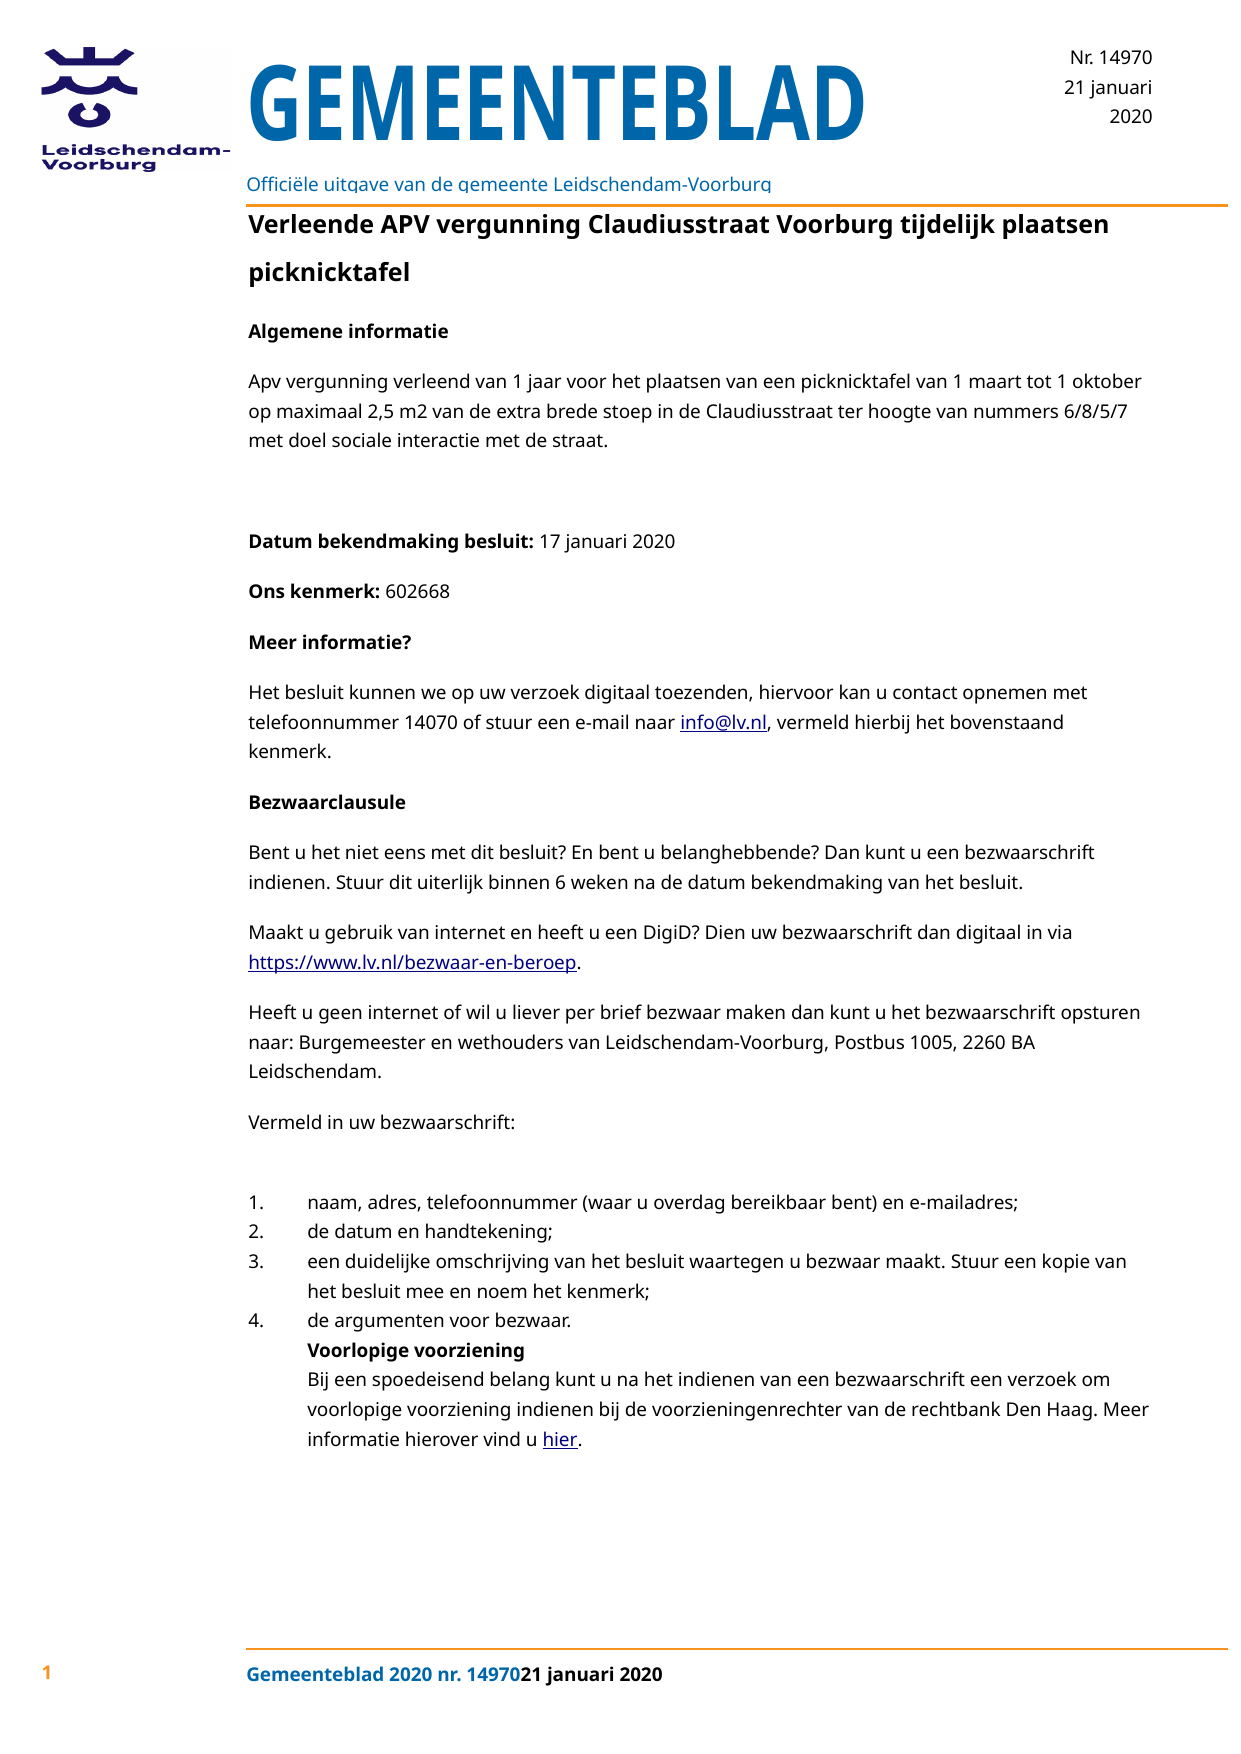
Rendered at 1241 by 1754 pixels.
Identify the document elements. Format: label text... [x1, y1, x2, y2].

list Voorlopige voorziening [248, 1337, 1152, 1363]
text Apv vergunning verleend van 1 jaar voor het plaatsen van een picknicktafel van 1 maart tot 1 oktober op maximaal 2,5 m2 van de extra brede stoep in de Claudiusstraat ter hoogte van nummers 6/8/5/7 met doel sociale interactie met de straat. [248, 368, 1152, 453]
text Bezwaarclausule [248, 789, 1152, 815]
text Bent u het niet eens met dit besluit? En bent u belanghebbende? Dan kunt u een bezwaarschrift indienen. Stuur dit uiterlijk binnen 6 weken na de datum bekendmaking van het besluit. [248, 839, 1152, 895]
text Vermeld in uw bezwaarschrift: [248, 1109, 1152, 1135]
list naam, adres, telefoonnummer (waar u overdag bereikbaar bent) en e-mailadres; [248, 1189, 1152, 1215]
text Ons kenmerk: 602668 [248, 579, 1152, 604]
list een duidelijke omschrijving van het besluit waartegen u bezwaar maakt. Stuur een kopie van het besluit mee en noem het kenmerk; [248, 1248, 1152, 1304]
text Het besluit kunnen we op uw verzoek digitaal toezenden, hiervoor kan u contact opnemen met telefoonnummer 14070 of stuur een e-mail naar info@lv.nl, vermeld hierbij het bovenstaand kenmerk. [248, 679, 1152, 764]
text Maakt u gebruik van internet en heeft u een DigiD? Dien uw bezwaarschrift dan digitaal in via https://www.lv.nl/bezwaar-en-beroep. [248, 919, 1152, 975]
picture [41, 47, 231, 172]
text Heeft u geen internet of wil u liever per brief bezwaar maken dan kunt u het bezwaarschrift opsturen naar: Burgemeester en wethouders van Leidschendam-Voorburg, Postbus 1005, 2260 BA Leidschendam. [248, 999, 1152, 1084]
list Bij een spoedeisend belang kunt u na het indienen van een bezwaarschrift een verzoek om voorlopige voorziening indienen bij de voorzieningenrechter van de rechtbank Den Haag. Meer informatie hierover vind u hier. [248, 1367, 1152, 1452]
list de argumenten voor bezwaar. [248, 1307, 1152, 1333]
text Datum bekendmaking besluit: 17 januari 2020 [248, 528, 1152, 554]
text Meer informatie? [248, 629, 1152, 655]
text Algemene informatie [248, 318, 1152, 344]
text Verleende APV vergunning Claudiusstraat Voorburg tijdelijk plaatsen picknicktafel [248, 207, 1152, 288]
list de datum en handtekening; [248, 1219, 1152, 1244]
